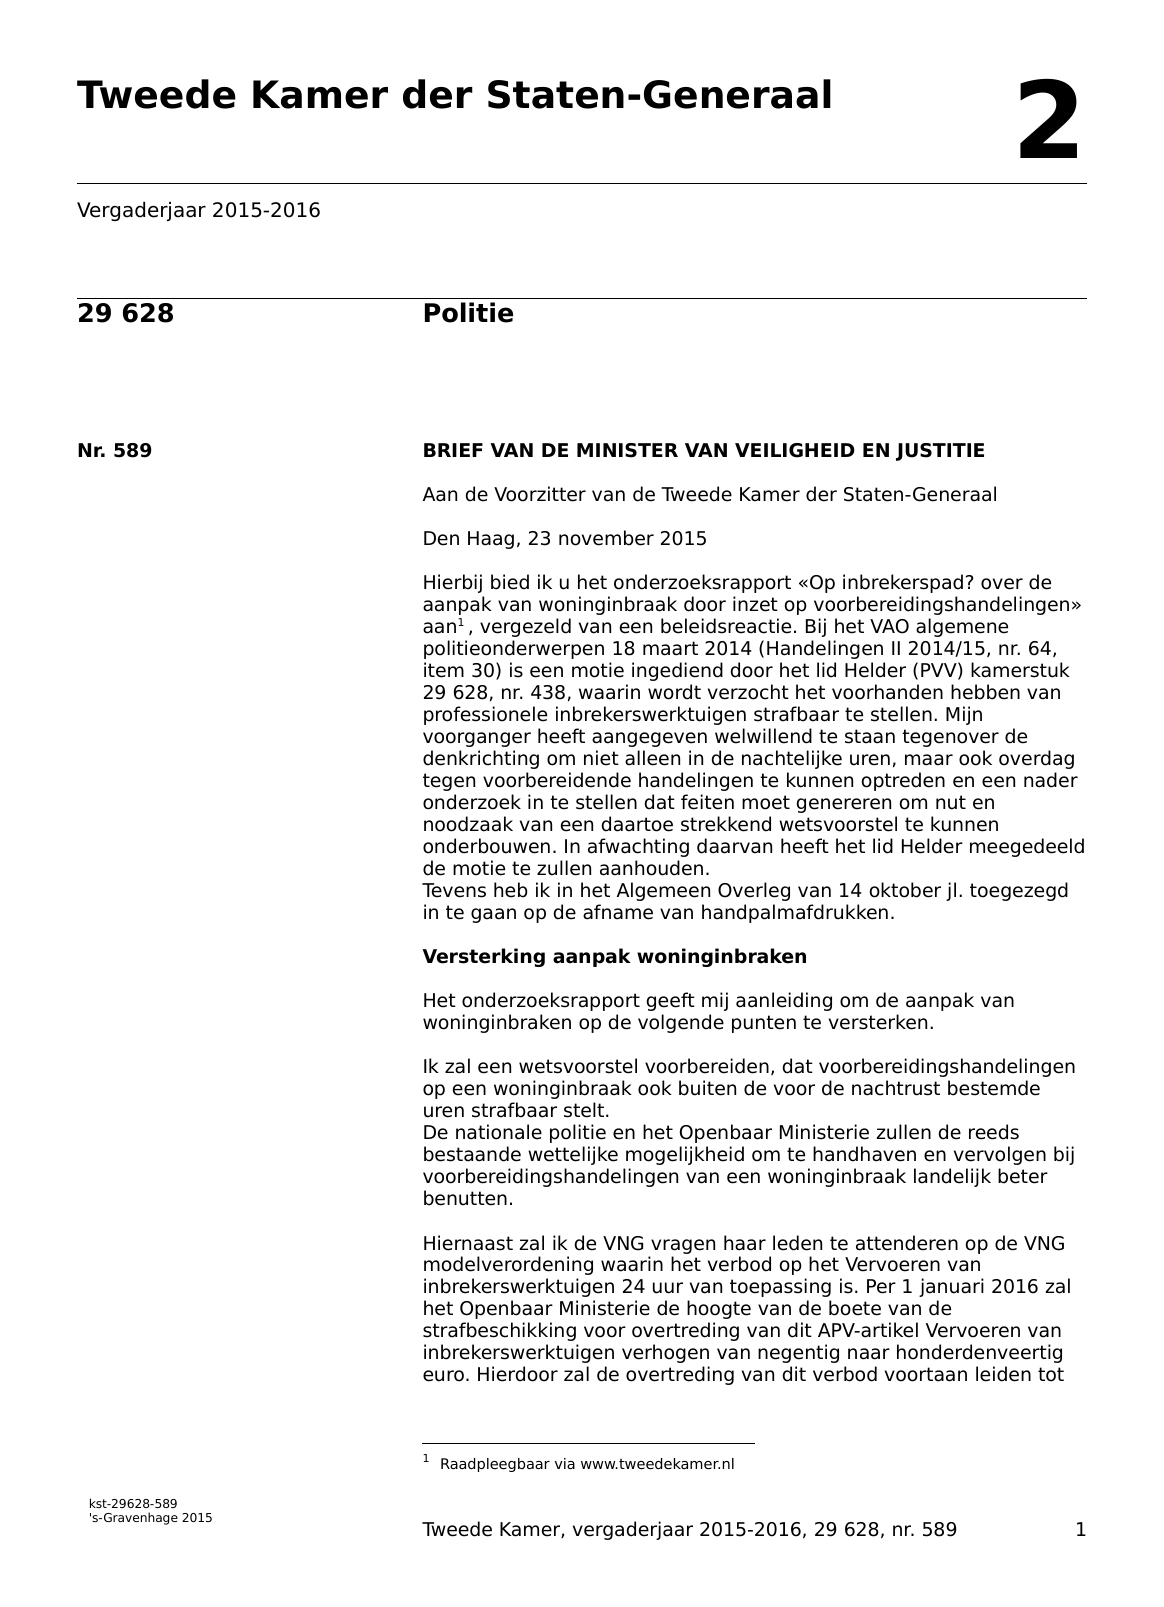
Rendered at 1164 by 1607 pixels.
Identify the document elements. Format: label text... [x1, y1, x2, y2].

text Hierbij bied ik u het onderzoeksrapport «Op inbrekerspad? over de aanpak van woninginbraak door inzet op voorbereidingshandelingen» aan, vergezeld van een beleidsreactie. Bij het VAO algemene politieonderwerpen 18 maart 2014 (Handelingen II 2014/15, nr. 64, item 30) is een motie ingediend door het lid Helder (PVV) kamerstuk 29 628, nr. 438, waarin wordt verzocht het voorhanden hebben van professionele inbrekerswerktuigen strafbaar te stellen. Mijn voorganger heeft aangegeven welwillend te staan tegenover de denkrichting om niet alleen in de nachtelijke uren, maar ook overdag tegen voorbereidende handelingen te kunnen optreden en een nader onderzoek in te stellen dat feiten moet genereren om nut en noodzaak van een daartoe strekkend wetsvoorstel te kunnen onderbouwen. In afwachting daarvan heeft het lid Helder meegedeeld de motie te zullen aanhouden. [422, 572, 1087, 880]
text Hiernaast zal ik de VNG vragen haar leden te attenderen op de VNG modelverordening waarin het verbod op het Vervoeren van inbrekerswerktuigen 24 uur van toepassing is. Per 1 januari 2016 zal het Openbaar Ministerie de hoogte van de boete van de strafbeschikking voor overtreding van dit APV-artikel Vervoeren van inbrekerswerktuigen verhogen van negentig naar honderdenveertig euro. Hierdoor zal de overtreding van dit verbod voortaan leiden tot [422, 1232, 1087, 1386]
text Het onderzoeksrapport geeft mij aanleiding om de aanpak van woninginbraken op de volgende punten te versterken. [422, 990, 1087, 1034]
subtitle 29 628 Politie [77, 299, 1087, 329]
text Raadpleegbaar via www.tweedekamer.nl [422, 1452, 1087, 1474]
text Den Haag, 23 november 2015 [422, 528, 1087, 550]
text 's-Gravenhage 2015 [88, 1511, 323, 1525]
text Ik zal een wetsvoorstel voorbereiden, dat voorbereidingshandelingen op een woninginbraak ook buiten de voor de nachtrust bestemde uren strafbaar stelt. [422, 1056, 1087, 1122]
table_header Tweede Kamer der Staten-Generaal [77, 59, 886, 183]
table_header 2 [886, 59, 1087, 183]
subtitle Versterking aanpak woninginbraken [422, 946, 1087, 968]
table_cell Vergaderjaar 2015-2016 [77, 184, 1087, 298]
text Tevens heb ik in het Algemeen Overleg van 14 oktober jl. toegezegd in te gaan op de afname van handpalmafdrukken. [422, 880, 1087, 924]
subtitle Nr. 589 BRIEF VAN DE MINISTER VAN VEILIGHEID EN JUSTITIE [77, 440, 1087, 462]
text Aan de Voorzitter van de Tweede Kamer der Staten-Generaal [422, 484, 1087, 506]
text De nationale politie en het Openbaar Ministerie zullen de reeds bestaande wettelijke mogelijkheid om te handhaven en vervolgen bij voorbereidingshandelingen van een woninginbraak landelijk beter benutten. [422, 1122, 1087, 1210]
text kst-29628-589 [88, 1497, 323, 1511]
